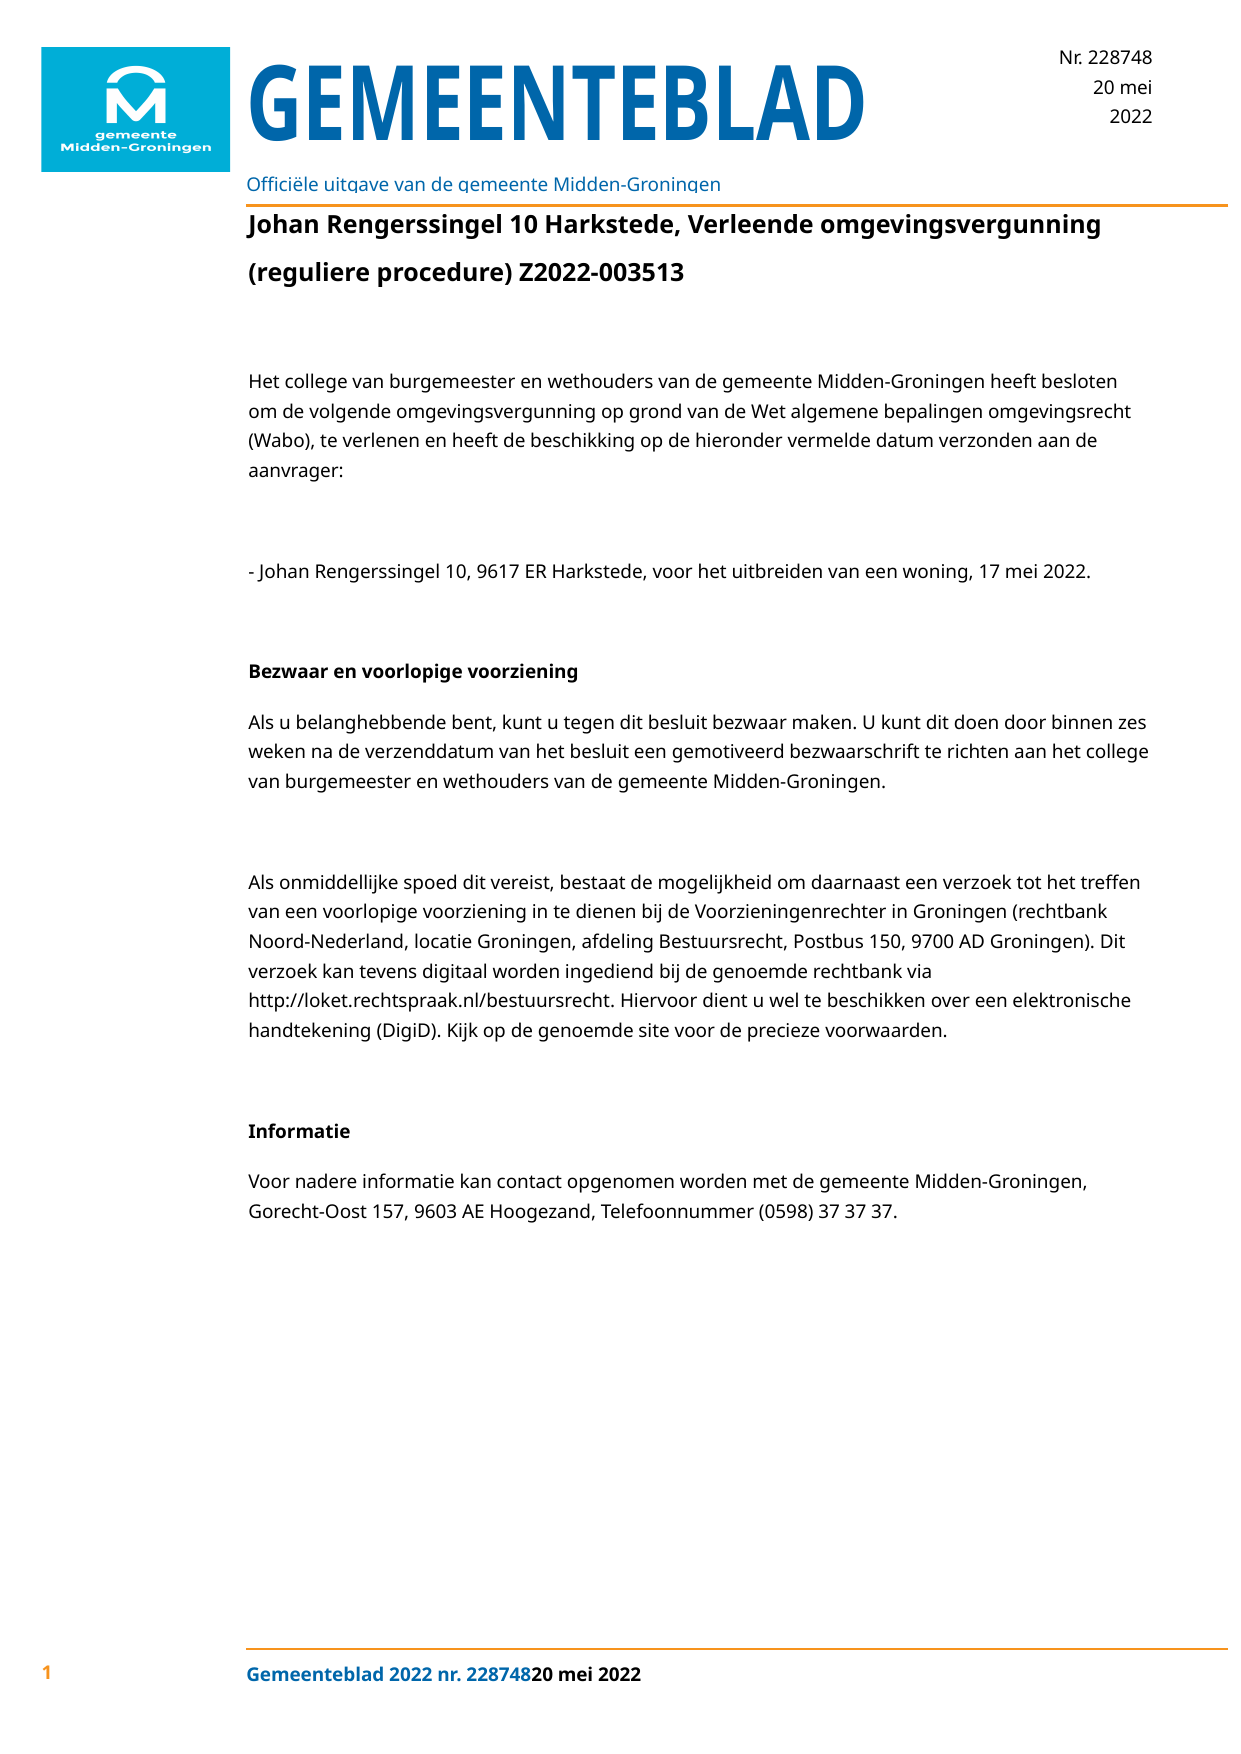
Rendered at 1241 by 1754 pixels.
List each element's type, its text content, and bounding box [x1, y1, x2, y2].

picture [184, 146, 190, 153]
text Voor nadere informatie kan contact opgenomen worden met de gemeente Midden-Groningen, Gorecht-Oost 157, 9603 AE Hoogezand, Telefoonnummer (0598) 37 37 37. [248, 1168, 1152, 1224]
picture [107, 89, 165, 122]
text - Johan Rengerssingel 10, 9617 ER Harkstede, voor het uitbreiden van een woning, 17 mei 2022. [248, 558, 1152, 584]
text Als u belanghebbende bent, kunt u tegen dit besluit bezwaar maken. U kunt dit doen door binnen zes weken na de verzenddatum van het besluit een gemotiveerd bezwaarschrift te richten aan het college van burgemeester en wethouders van de gemeente Midden-Groningen. [248, 709, 1152, 794]
text Johan Rengerssingel 10 Harkstede, Verleende omgevingsvergunning (reguliere procedure) Z2022-003513 [248, 207, 1152, 288]
text Als onmiddellijke spoed dit vereist, bestaat de mogelijkheid om daarnaast een verzoek tot het treffen van een voorlopige voorziening in te dienen bij de Voorzieningenrechter in Groningen (rechtbank Noord-Nederland, locatie Groningen, afdeling Bestuursrecht, Postbus 150, 9700 AD Groningen). Dit verzoek kan tevens digitaal worden ingediend bij de genoemde rechtbank via http://loket.rechtspraak.nl/bestuursrecht. Hiervoor dient u wel te beschikken over een elektronische handtekening (DigiD). Kijk op de genoemde site voor de precieze voorwaarden. [248, 869, 1152, 1043]
text Informatie [248, 1118, 1152, 1144]
text Bezwaar en voorlopige voorziening [248, 659, 1152, 684]
picture [108, 66, 164, 82]
text Het college van burgemeester en wethouders van de gemeente Midden-Groningen heeft besloten om de volgende omgevingsvergunning op grond van de Wet algemene bepalingen omgevingsrecht (Wabo), te verlenen en heeft de beschikking op de hieronder vermelde datum verzonden aan de aanvrager: [248, 368, 1152, 483]
